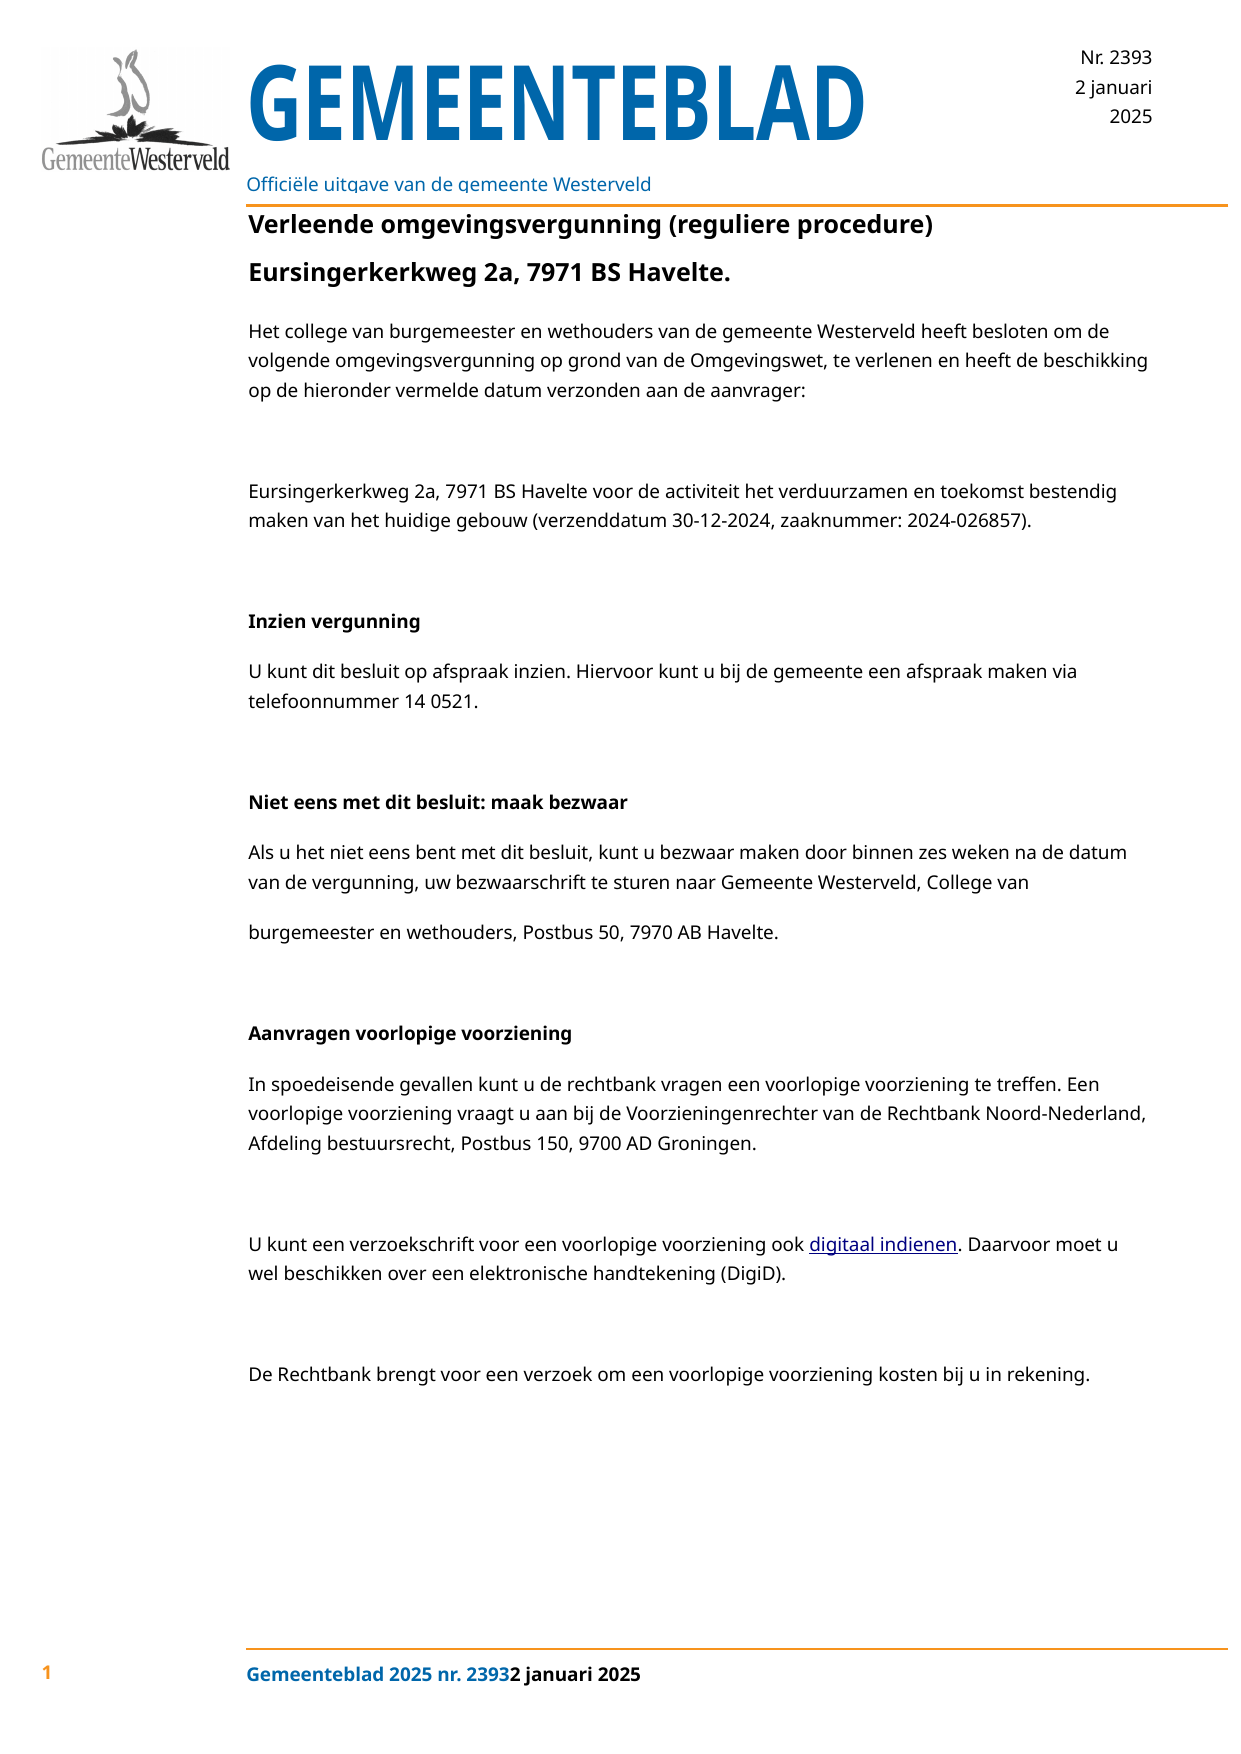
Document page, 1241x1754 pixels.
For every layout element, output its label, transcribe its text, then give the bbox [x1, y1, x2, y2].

picture [41, 47, 231, 172]
text Niet eens met dit besluit: maak bezwaar [248, 789, 1152, 815]
text burgemeester en wethouders, Postbus 50, 7970 AB Havelte. [248, 919, 1152, 945]
text Eursingerkerkweg 2a, 7971 BS Havelte voor de activiteit het verduurzamen en toekomst bestendig maken van het huidige gebouw (verzenddatum 30-12-2024, zaaknummer: 2024-026857). [248, 478, 1152, 533]
text Aanvragen voorlopige voorziening [248, 1020, 1152, 1046]
text In spoedeisende gevallen kunt u de rechtbank vragen een voorlopige voorziening te treffen. Een voorlopige voorziening vraagt u aan bij de Voorzieningenrechter van de Rechtbank Noord-Nederland, Afdeling bestuursrecht, Postbus 150, 9700 AD Groningen. [248, 1071, 1152, 1156]
text U kunt een verzoekschrift voor een voorlopige voorziening ook digitaal indienen. Daarvoor moet u wel beschikken over een elektronische handtekening (DigiD). [248, 1231, 1152, 1286]
text Inzien vergunning [248, 608, 1152, 634]
text Het college van burgemeester en wethouders van de gemeente Westerveld heeft besloten om de volgende omgevingsvergunning op grond van de Omgevingswet, te verlenen en heeft de beschikking op de hieronder vermelde datum verzonden aan de aanvrager: [248, 318, 1152, 403]
text De Rechtbank brengt voor een verzoek om een voorlopige voorziening kosten bij u in rekening. [248, 1361, 1152, 1387]
text Verleende omgevingsvergunning (reguliere procedure) Eursingerkerkweg 2a, 7971 BS Havelte. [248, 207, 1152, 288]
text Als u het niet eens bent met dit besluit, kunt u bezwaar maken door binnen zes weken na de datum van de vergunning, uw bezwaarschrift te sturen naar Gemeente Westerveld, College van [248, 839, 1152, 895]
text U kunt dit besluit op afspraak inzien. Hiervoor kunt u bij de gemeente een afspraak maken via telefoonnummer 14 0521. [248, 659, 1152, 714]
